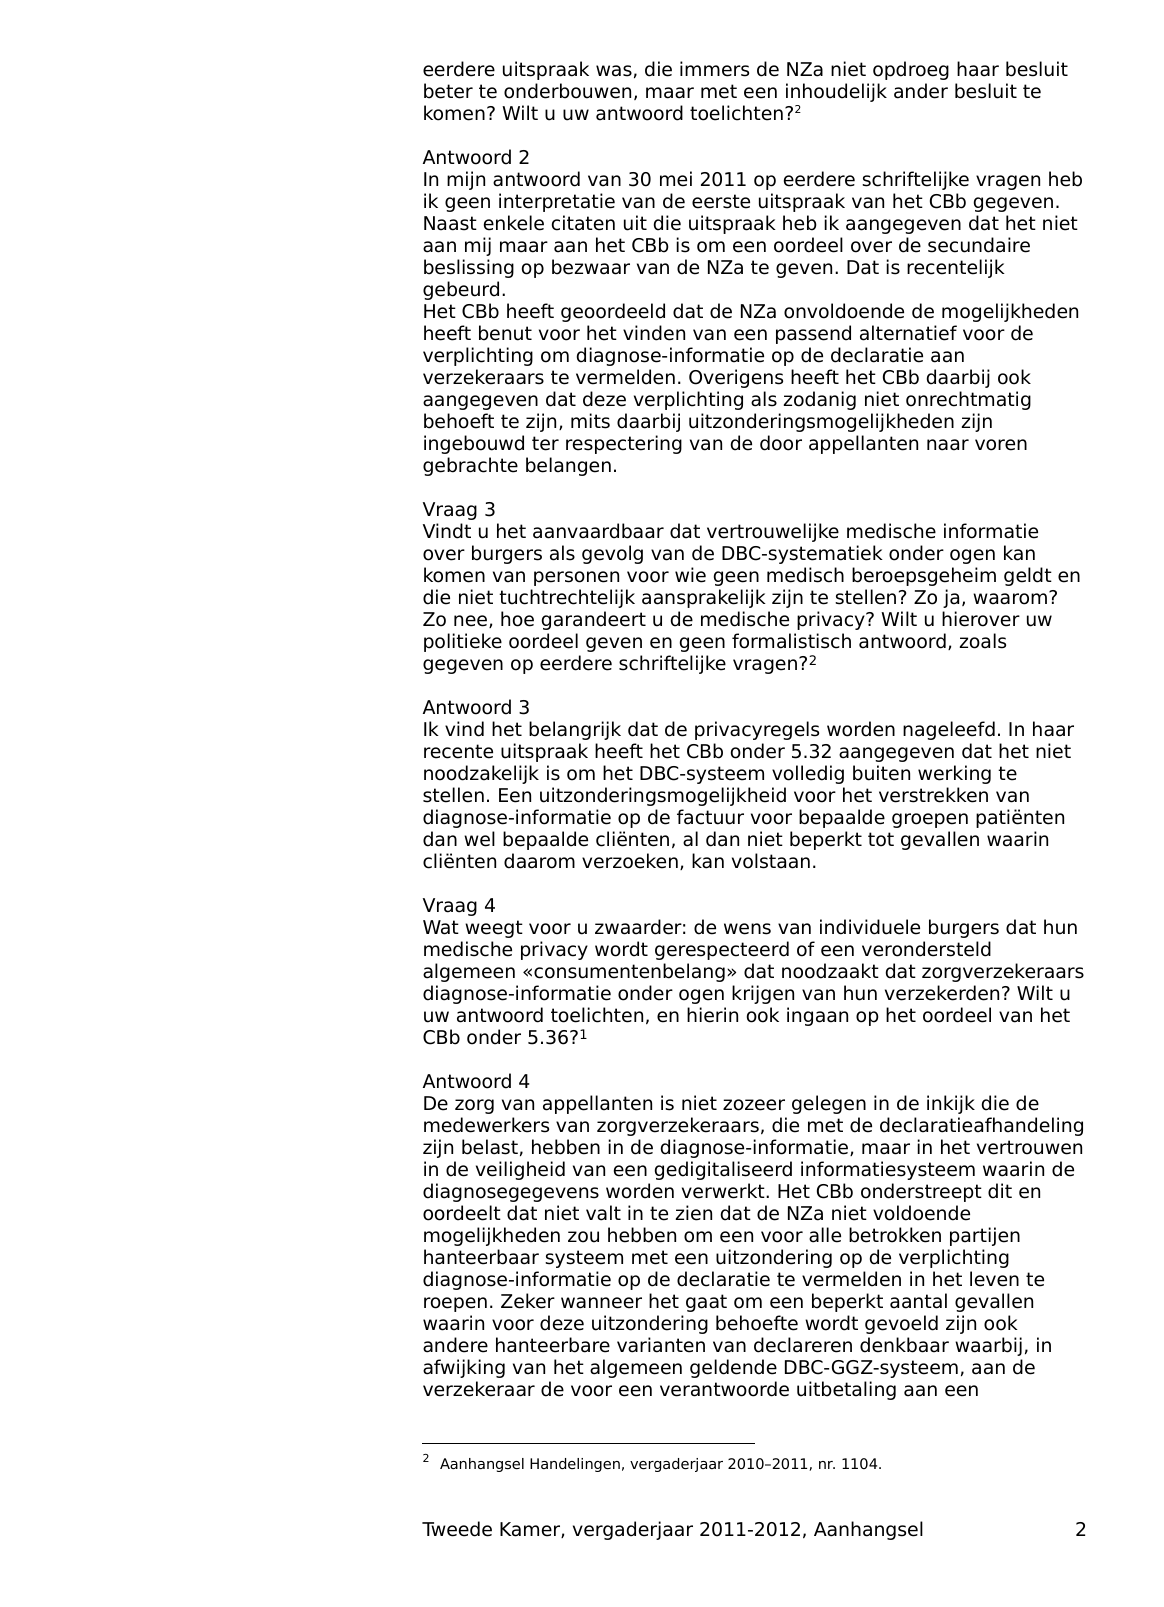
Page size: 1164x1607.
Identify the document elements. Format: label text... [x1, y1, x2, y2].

text Ik vind het belangrijk dat de privacyregels worden nageleefd. In haar recente uitspraak heeft het CBb onder 5.32 aangegeven dat het niet noodzakelijk is om het DBC-systeem volledig buiten werking te stellen. Een uitzonderingsmogelijkheid voor het verstrekken van diagnose-informatie op de factuur voor bepaalde groepen patiënten dan wel bepaalde cliënten, al dan niet beperkt tot gevallen waarin cliënten daarom verzoeken, kan volstaan. [422, 719, 1087, 873]
text Antwoord 2 [422, 147, 1087, 169]
text Het CBb heeft geoordeeld dat de NZa onvoldoende de mogelijkheden heeft benut voor het vinden van een passend alternatief voor de verplichting om diagnose-informatie op de declaratie aan verzekeraars te vermelden. Overigens heeft het CBb daarbij ook aangegeven dat deze verplichting als zodanig niet onrechtmatig behoeft te zijn, mits daarbij uitzonderingsmogelijkheden zijn ingebouwd ter respectering van de door appellanten naar voren gebrachte belangen. [422, 301, 1087, 477]
text eerdere uitspraak was, die immers de NZa niet opdroeg haar besluit beter te onderbouwen, maar met een inhoudelijk ander besluit te komen? Wilt u uw antwoord toelichten? [422, 59, 1087, 125]
text Antwoord 4 [422, 1071, 1087, 1093]
text De zorg van appellanten is niet zozeer gelegen in de inkijk die de medewerkers van zorgverzekeraars, die met de declaratieafhandeling zijn belast, hebben in de diagnose-informatie, maar in het vertrouwen in de veiligheid van een gedigitaliseerd informatiesysteem waarin de diagnosegegevens worden verwerkt. Het CBb onderstreept dit en oordeelt dat niet valt in te zien dat de NZa niet voldoende mogelijkheden zou hebben om een voor alle betrokken partijen hanteerbaar systeem met een uitzondering op de verplichting diagnose-informatie op de declaratie te vermelden in het leven te roepen. Zeker wanneer het gaat om een beperkt aantal gevallen waarin voor deze uitzondering behoefte wordt gevoeld zijn ook andere hanteerbare varianten van declareren denkbaar waarbij, in afwijking van het algemeen geldende DBC-GGZ-systeem, aan de verzekeraar de voor een verantwoorde uitbetaling aan een [422, 1093, 1087, 1401]
text In mijn antwoord van 30 mei 2011 op eerdere schriftelijke vragen heb ik geen interpretatie van de eerste uitspraak van het CBb gegeven. Naast enkele citaten uit die uitspraak heb ik aangegeven dat het niet aan mij maar aan het CBb is om een oordeel over de secundaire beslissing op bezwaar van de NZa te geven. Dat is recentelijk gebeurd. [422, 169, 1087, 301]
text Vindt u het aanvaardbaar dat vertrouwelijke medische informatie over burgers als gevolg van de DBC-systematiek onder ogen kan komen van personen voor wie geen medisch beroepsgeheim geldt en die niet tuchtrechtelijk aansprakelijk zijn te stellen? Zo ja, waarom? Zo nee, hoe garandeert u de medische privacy? Wilt u hierover uw politieke oordeel geven en geen formalistisch antwoord, zoals gegeven op eerdere schriftelijke vragen?2 [422, 521, 1087, 675]
text Aanhangsel Handelingen, vergaderjaar 2010–2011, nr. 1104. [422, 1452, 1087, 1474]
text Wat weegt voor u zwaarder: de wens van individuele burgers dat hun medische privacy wordt gerespecteerd of een verondersteld algemeen «consumentenbelang» dat noodzaakt dat zorgverzekeraars diagnose-informatie onder ogen krijgen van hun verzekerden? Wilt u uw antwoord toelichten, en hierin ook ingaan op het oordeel van het CBb onder 5.36?1 [422, 917, 1087, 1049]
text Vraag 4 [422, 895, 1087, 917]
text Antwoord 3 [422, 697, 1087, 719]
text Vraag 3 [422, 499, 1087, 521]
